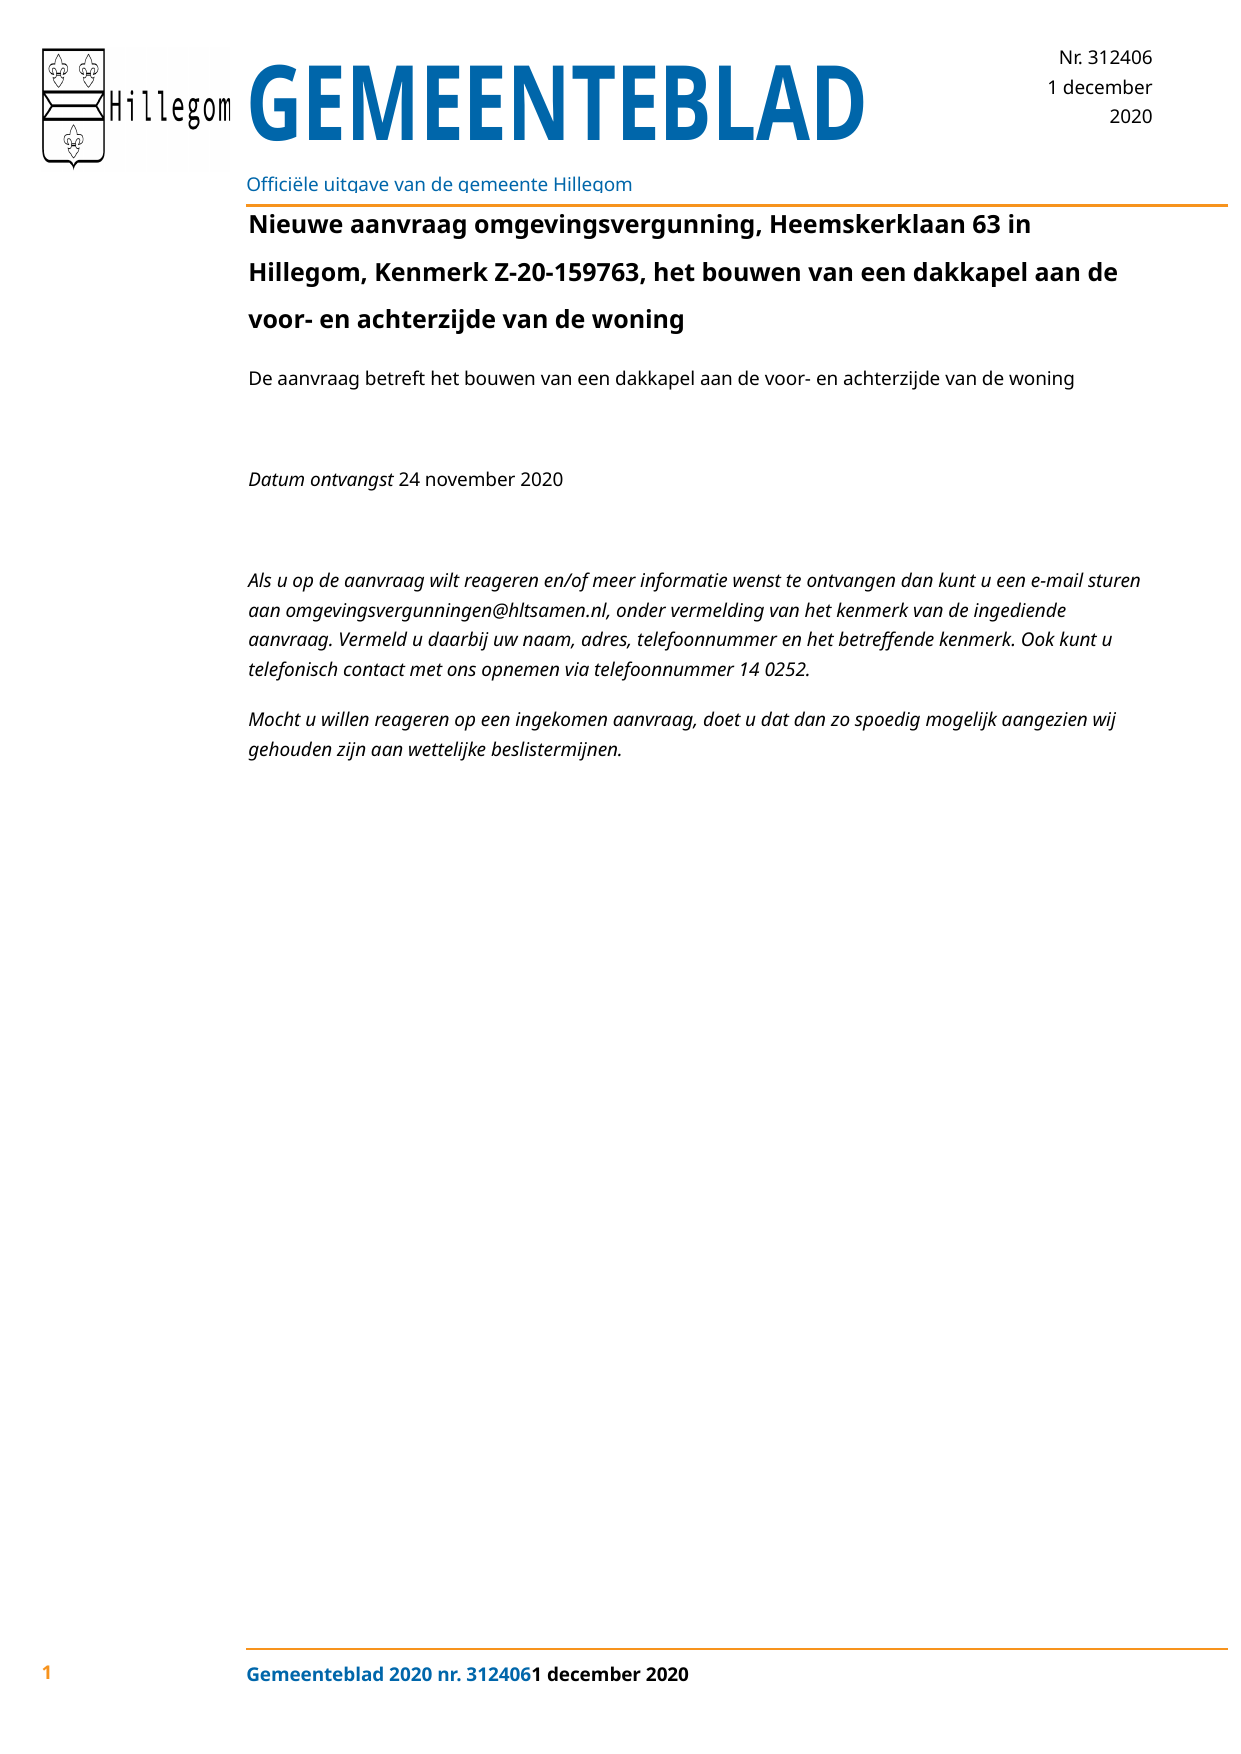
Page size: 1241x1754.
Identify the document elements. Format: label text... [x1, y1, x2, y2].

text De aanvraag betreft het bouwen van een dakkapel aan de voor- en achterzijde van de woning [248, 366, 1152, 391]
picture [41, 47, 231, 172]
text Mocht u willen reageren op een ingekomen aanvraag, doet u dat dan zo spoedig mogelijk aangezien wij gehouden zijn aan wettelijke beslistermijnen. [248, 706, 1152, 762]
text Datum ontvangst 24 november 2020 [248, 466, 1152, 492]
text Nieuwe aanvraag omgevingsvergunning, Heemskerklaan 63 in Hillegom, Kenmerk Z-20-159763, het bouwen van een dakkapel aan de voor- en achterzijde van de woning [248, 207, 1152, 336]
text Als u op de aanvraag wilt reageren en/of meer informatie wenst te ontvangen dan kunt u een e-mail sturen aan omgevingsvergunningen@hltsamen.nl, onder vermelding van het kenmerk van de ingediende aanvraag. Vermeld u daarbij uw naam, adres, telefoonnummer en het betreffende kenmerk. Ook kunt u telefonisch contact met ons opnemen via telefoonnummer 14 0252. [248, 567, 1152, 682]
